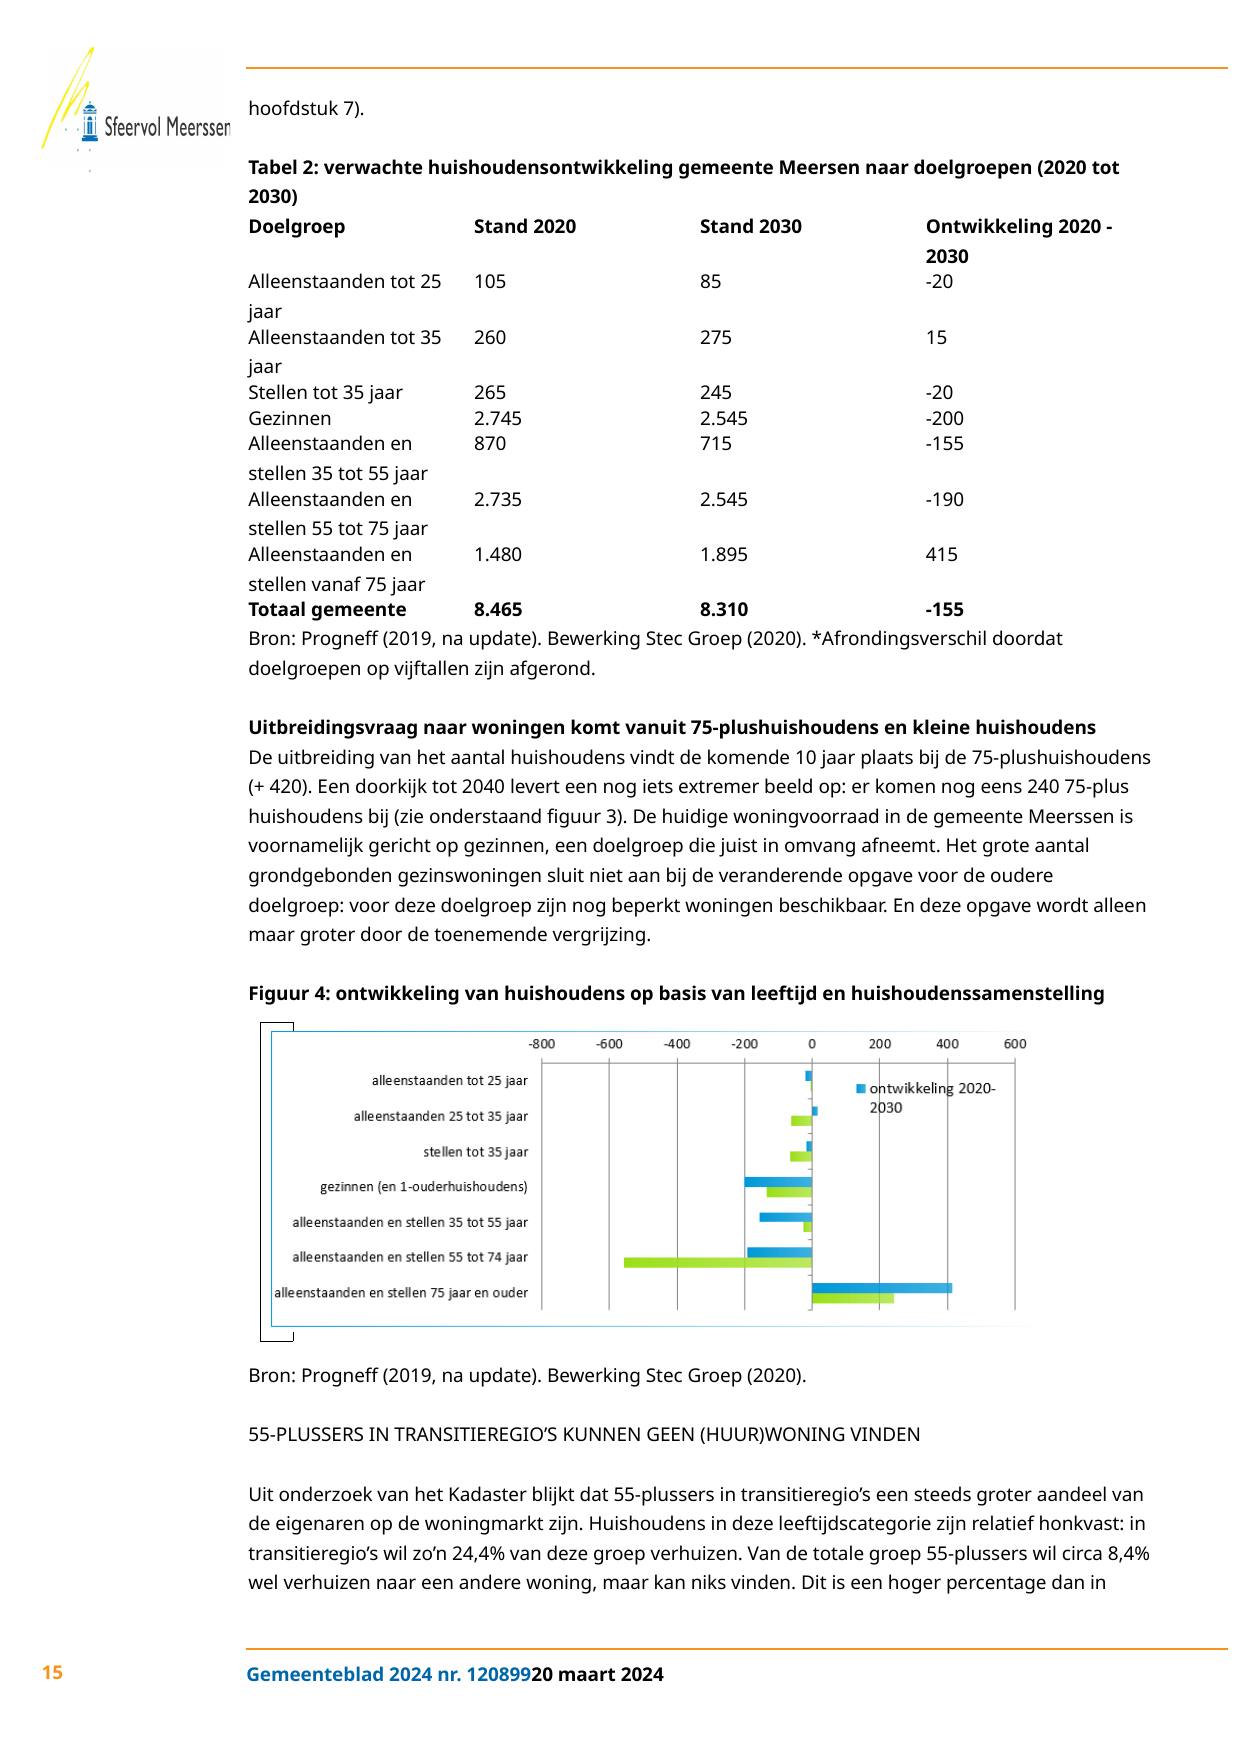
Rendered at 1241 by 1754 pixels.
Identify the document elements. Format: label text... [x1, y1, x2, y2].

table_cell Alleenstaanden tot 25 jaar [248, 269, 474, 324]
table_cell 2.735 [474, 486, 700, 541]
table_cell -20 [926, 379, 1152, 405]
text Figuur 4: ontwikkeling van huishoudens op basis van leeftijd en huishoudenssamenstelling [248, 981, 1152, 1006]
table_cell 265 [474, 379, 700, 405]
table_cell 2.545 [700, 486, 926, 541]
table_header 55-PLUSSERS IN TRANSITIEREGIO’S KUNNEN GEEN (HUUR)WONING VINDEN Uit onderzoek van het Kadaster blijkt dat 55-plussers in transitieregio’s een steeds groter aandeel van de eigenaren op de woningmarkt zijn. Huishoudens in deze leeftijdscategorie zijn relatief honkvast: in transitieregio’s wil zo’n 24,4% van deze groep verhuizen. Van de totale groep 55-plussers wil circa 8,4% wel verhuizen naar een andere woning, maar kan niks vinden. Dit is een hoger percentage dan in [248, 1422, 1152, 1595]
table_cell -200 [926, 405, 1152, 431]
table_cell 15 [926, 324, 1152, 379]
table_cell 2.745 [474, 405, 700, 431]
table_cell -155 [926, 597, 1152, 622]
text Bron: Progneff (2019, na update). Bewerking Stec Groep (2020). [248, 1362, 1152, 1388]
table_cell 870 [474, 431, 700, 486]
table_cell Gezinnen [248, 405, 474, 431]
table_cell 245 [700, 379, 926, 405]
table_header Stand 2030 [700, 213, 926, 268]
table_cell Alleenstaanden tot 35 jaar [248, 324, 474, 379]
picture [268, 1031, 1037, 1332]
table_cell Alleenstaanden en stellen vanaf 75 jaar [248, 541, 474, 597]
text Tabel 2: verwachte huishoudensontwikkeling gemeente Meersen naar doelgroepen (2020 tot 2030) [248, 154, 1152, 209]
text Uitbreidingsvraag naar woningen komt vanuit 75-plushuishoudens en kleine huishoudens [248, 714, 1152, 740]
table_header Stand 2020 [474, 213, 700, 268]
table_header Doelgroep [248, 213, 474, 268]
table_header Ontwikkeling 2020 -2030 [926, 213, 1152, 268]
table_cell 8.310 [700, 597, 926, 622]
table_cell 1.895 [700, 541, 926, 597]
table_cell 275 [700, 324, 926, 379]
table_cell -155 [926, 431, 1152, 486]
table_cell -20 [926, 269, 1152, 324]
table_cell 260 [474, 324, 700, 379]
text hoofdstuk 7). [248, 95, 1152, 121]
text Bron: Progneff (2019, na update). Bewerking Stec Groep (2020). *Afrondingsverschil doordat doelgroepen op vijftallen zijn afgerond. [248, 626, 1152, 681]
table_cell 85 [700, 269, 926, 324]
table_cell Totaal gemeente [248, 597, 474, 622]
text De uitbreiding van het aantal huishoudens vindt de komende 10 jaar plaats bij de 75-plushuishoudens (+ 420). Een doorkijk tot 2040 levert een nog iets extremer beeld op: er komen nog eens 240 75-plus huishoudens bij (zie onderstaand figuur 3). De huidige woningvoorraad in de gemeente Meerssen is voornamelijk gericht op gezinnen, een doelgroep die juist in omvang afneemt. Het grote aantal grondgebonden gezinswoningen sluit niet aan bij de veranderende opgave voor de oudere doelgroep: voor deze doelgroep zijn nog beperkt woningen beschikbaar. En deze opgave wordt alleen maar groter door de toenemende vergrijzing. [248, 744, 1152, 947]
table_cell 8.465 [474, 597, 700, 622]
table_cell 2.545 [700, 405, 926, 431]
picture [41, 47, 231, 172]
table_cell -190 [926, 486, 1152, 541]
table_cell Alleenstaanden en stellen 55 tot 75 jaar [248, 486, 474, 541]
table_cell 1.480 [474, 541, 700, 597]
table_cell Stellen tot 35 jaar [248, 379, 474, 405]
table_cell 715 [700, 431, 926, 486]
table_cell 105 [474, 269, 700, 324]
table_cell Alleenstaanden en stellen 35 tot 55 jaar [248, 431, 474, 486]
table_cell 415 [926, 541, 1152, 597]
